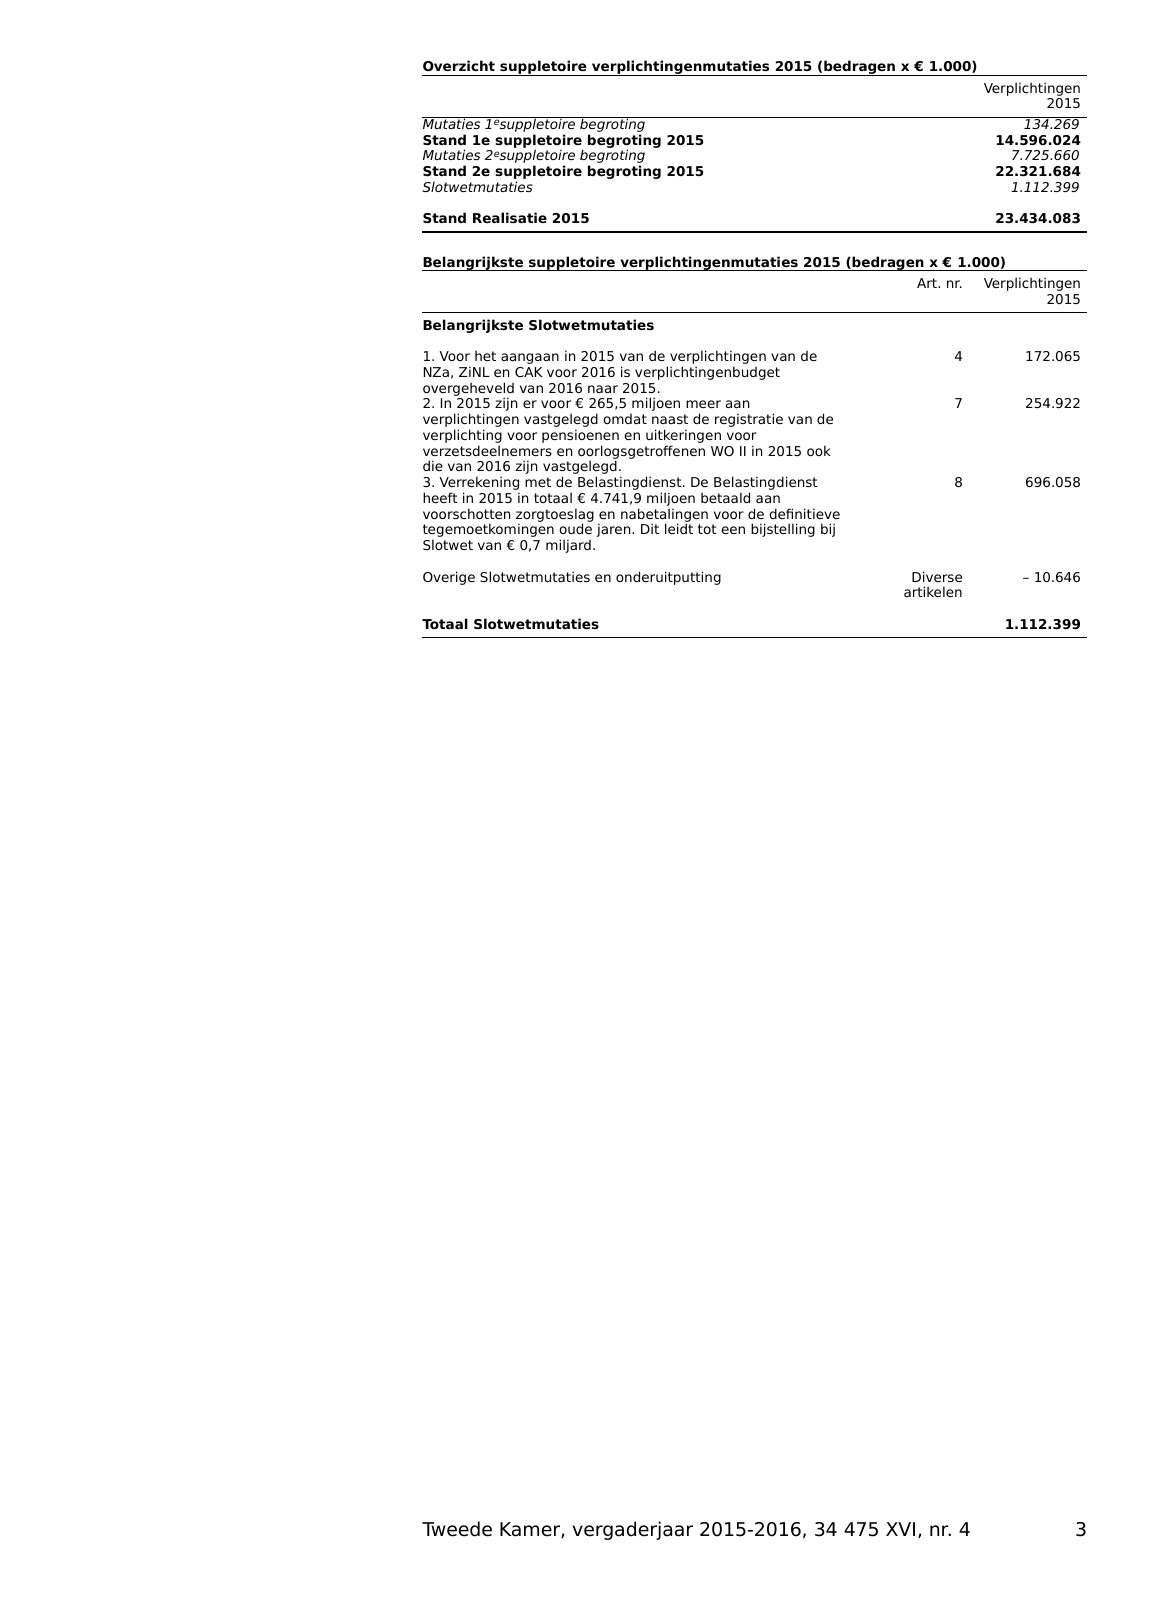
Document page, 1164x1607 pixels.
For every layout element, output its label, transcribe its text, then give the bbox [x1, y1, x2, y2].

table_cell Overige Slotwetmutaties en onderuitputting [422, 569, 850, 601]
table_cell 1.112.399 [969, 180, 1087, 195]
table_cell Stand 2e suppletoire begroting 2015 [422, 164, 968, 179]
table_cell 3. Verrekening met de Belastingdienst. De Belastingdienst heeft in 2015 in totaal € 4.741,9 miljoen betaald aan voorschotten zorgtoeslag en nabetalingen voor de definitieve tegemoetkomingen oude jaren. Dit leidt tot een bijstelling bij Slotwet van € 0,7 miljard. [422, 475, 850, 554]
table_cell 4 [850, 349, 968, 396]
table_cell [969, 195, 1087, 211]
table_cell 1. Voor het aangaan in 2015 van de verplichtingen van de NZa, ZiNL en CAK voor 2016 is verplichtingenbudget overgeheveld van 2016 naar 2015. [422, 349, 850, 396]
table_cell [422, 601, 850, 617]
table_cell Mutaties 2esuppletoire begroting [422, 148, 968, 164]
table_cell [422, 76, 968, 117]
table_cell [969, 313, 1087, 333]
table_cell [969, 554, 1087, 569]
table_cell [422, 195, 968, 211]
table_cell Totaal Slotwetmutaties [422, 617, 850, 637]
table_cell 254.922 [969, 396, 1087, 475]
table_cell 23.434.083 [969, 211, 1087, 231]
table_cell [422, 334, 850, 349]
table_cell 7 [850, 396, 968, 475]
table_cell Mutaties 1esuppletoire begroting [422, 118, 968, 132]
table_cell [422, 271, 850, 312]
table_cell 696.058 [969, 475, 1087, 554]
table_cell Verplichtingen 2015 [969, 76, 1087, 117]
table_cell [422, 554, 850, 569]
table_cell 1.112.399 [969, 617, 1087, 637]
table_cell Stand Realisatie 2015 [422, 211, 968, 231]
table_cell [850, 554, 968, 569]
table_cell [969, 601, 1087, 617]
table_cell – 10.646 [969, 569, 1087, 601]
table_cell Stand 1e suppletoire begroting 2015 [422, 133, 968, 148]
table_cell Art. nr. [850, 271, 968, 312]
table_cell Slotwetmutaties [422, 180, 968, 195]
table_cell [850, 601, 968, 617]
table_cell 7.725.660 [969, 148, 1087, 164]
table_cell Verplichtingen 2015 [969, 271, 1087, 312]
table_cell Diverse artikelen [850, 569, 968, 601]
table_cell [850, 617, 968, 637]
table_cell [850, 313, 968, 333]
table_cell 172.065 [969, 349, 1087, 396]
table_cell Belangrijkste Slotwetmutaties [422, 313, 850, 333]
table_cell 22.321.684 [969, 164, 1087, 179]
table_header Overzicht suppletoire verplichtingenmutaties 2015 (bedragen x € 1.000) [422, 59, 1087, 75]
table_cell [969, 334, 1087, 349]
table_cell 8 [850, 475, 968, 554]
table_cell [850, 334, 968, 349]
table_cell 2. In 2015 zijn er voor € 265,5 miljoen meer aan verplichtingen vastgelegd omdat naast de registratie van de verplichting voor pensioenen en uitkeringen voor verzetsdeelnemers en oorlogsgetroffenen WO II in 2015 ook die van 2016 zijn vastgelegd. [422, 396, 850, 475]
table_cell 134.269 [969, 118, 1087, 132]
table_header Belangrijkste suppletoire verplichtingenmutaties 2015 (bedragen x € 1.000) [422, 254, 1087, 270]
table_cell 14.596.024 [969, 133, 1087, 148]
